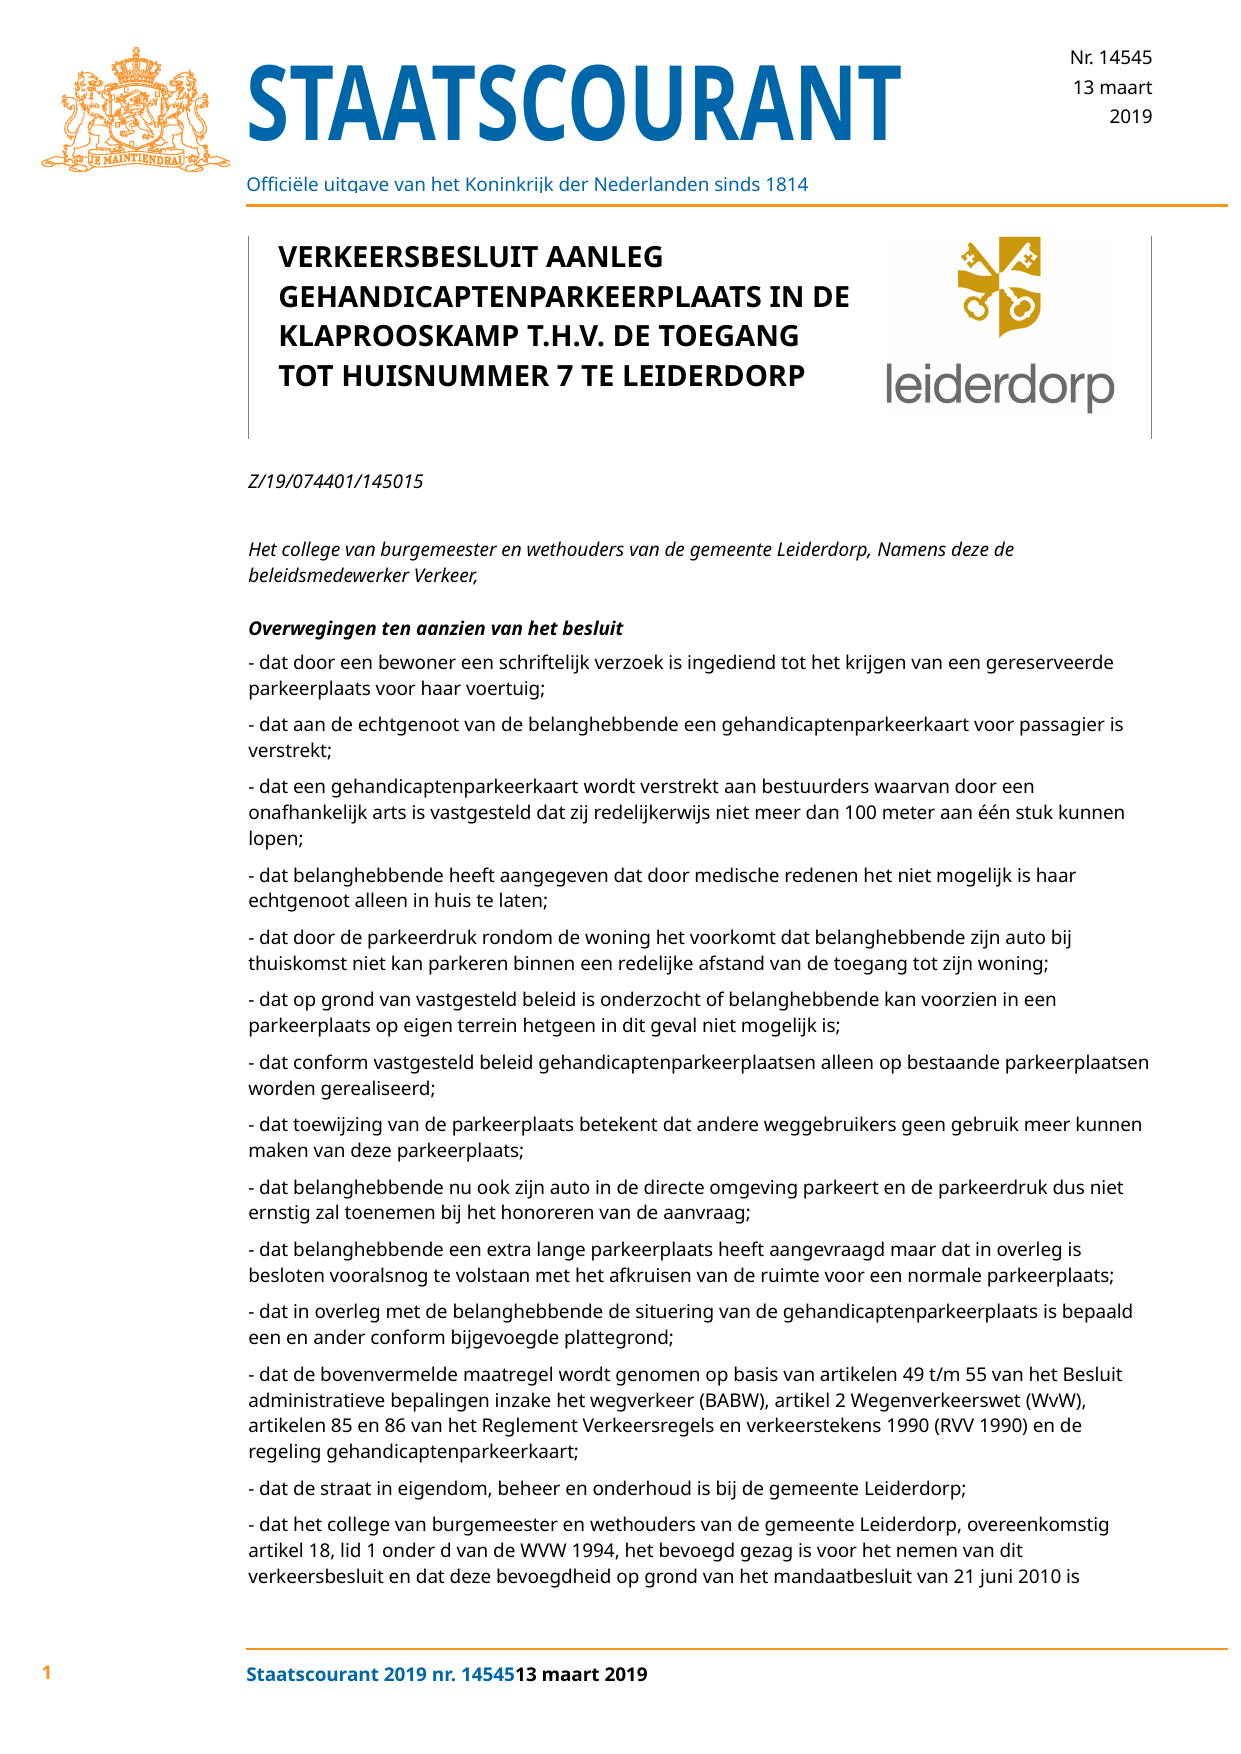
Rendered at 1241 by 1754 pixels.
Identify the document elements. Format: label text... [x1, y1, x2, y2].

text - dat op grond van vastgesteld beleid is onderzocht of belanghebbende kan voorzien in een parkeerplaats op eigen terrein hetgeen in dit geval niet mogelijk is; [248, 987, 1152, 1038]
text - dat een gehandicaptenparkeerkaart wordt verstrekt aan bestuurders waarvan door een onafhankelijk arts is vastgesteld dat zij redelijkerwijs niet meer dan 100 meter aan één stuk kunnen lopen; [248, 774, 1152, 851]
text Overwegingen ten aanzien van het besluit [248, 615, 1152, 641]
text - dat toewijzing van de parkeerplaats betekent dat andere weggebruikers geen gebruik meer kunnen maken van deze parkeerplaats; [248, 1111, 1152, 1163]
text - dat de bovenvermelde maatregel wordt genomen op basis van artikelen 49 t/m 55 van het Besluit administratieve bepalingen inzake het wegverkeer (BABW), artikel 2 Wegenverkeerswet (WvW), artikelen 85 en 86 van het Reglement Verkeersregels en verkeerstekens 1990 (RVV 1990) en de regeling gehandicaptenparkeerkaart; [248, 1361, 1152, 1464]
text Het college van burgemeester en wethouders van de gemeente Leiderdorp, Namens deze de beleidsmedewerker Verkeer, [248, 536, 1152, 588]
text - dat belanghebbende nu ook zijn auto in de directe omgeving parkeert en de parkeerdruk dus niet ernstig zal toenemen bij het honoreren van de aanvraag; [248, 1174, 1152, 1225]
text - dat het college van burgemeester en wethouders van de gemeente Leiderdorp, overeenkomstig artikel 18, lid 1 onder d van de WVW 1994, het bevoegd gezag is voor het nemen van dit verkeersbesluit en dat deze bevoegdheid op grond van het mandaatbesluit van 21 juni 2010 is [248, 1512, 1152, 1589]
text - dat de straat in eigendom, beheer en onderhoud is bij de gemeente Leiderdorp; [248, 1475, 1152, 1501]
text - dat aan de echtgenoot van de belanghebbende een gehandicaptenparkeerkaart voor passagier is verstrekt; [248, 711, 1152, 763]
table_header [1115, 236, 1151, 413]
text - dat belanghebbende een extra lange parkeerplaats heeft aangevraagd maar dat in overleg is besloten vooralsnog te volstaan met het afkruisen van de ruimte voor een normale parkeerplaats; [248, 1236, 1152, 1288]
table_header [850, 236, 886, 413]
table_header [850, 414, 1151, 439]
text - dat conform vastgesteld beleid gehandicaptenparkeerplaatsen alleen op bestaande parkeerplaatsen worden gerealiseerd; [248, 1049, 1152, 1101]
picture [886, 236, 1115, 414]
text Z/19/074401/145015 [248, 469, 1152, 494]
picture [41, 47, 231, 172]
text - dat door een bewoner een schriftelijk verzoek is ingediend tot het krijgen van een gereserveerde parkeerplaats voor haar voertuig; [248, 649, 1152, 700]
text - dat in overleg met de belanghebbende de situering van de gehandicaptenparkeerplaats is bepaald een en ander conform bijgevoegde plattegrond; [248, 1299, 1152, 1350]
table_header VERKEERSBESLUIT AANLEG GEHANDICAPTENPARKEERPLAATS IN DE KLAPROOSKAMP T.H.V. DE TOEGANG TOT HUISNUMMER 7 TE LEIDERDORP [249, 236, 850, 439]
text - dat belanghebbende heeft aangegeven dat door medische redenen het niet mogelijk is haar echtgenoot alleen in huis te laten; [248, 862, 1152, 913]
text - dat door de parkeerdruk rondom de woning het voorkomt dat belanghebbende zijn auto bij thuiskomst niet kan parkeren binnen een redelijke afstand van de toegang tot zijn woning; [248, 924, 1152, 976]
